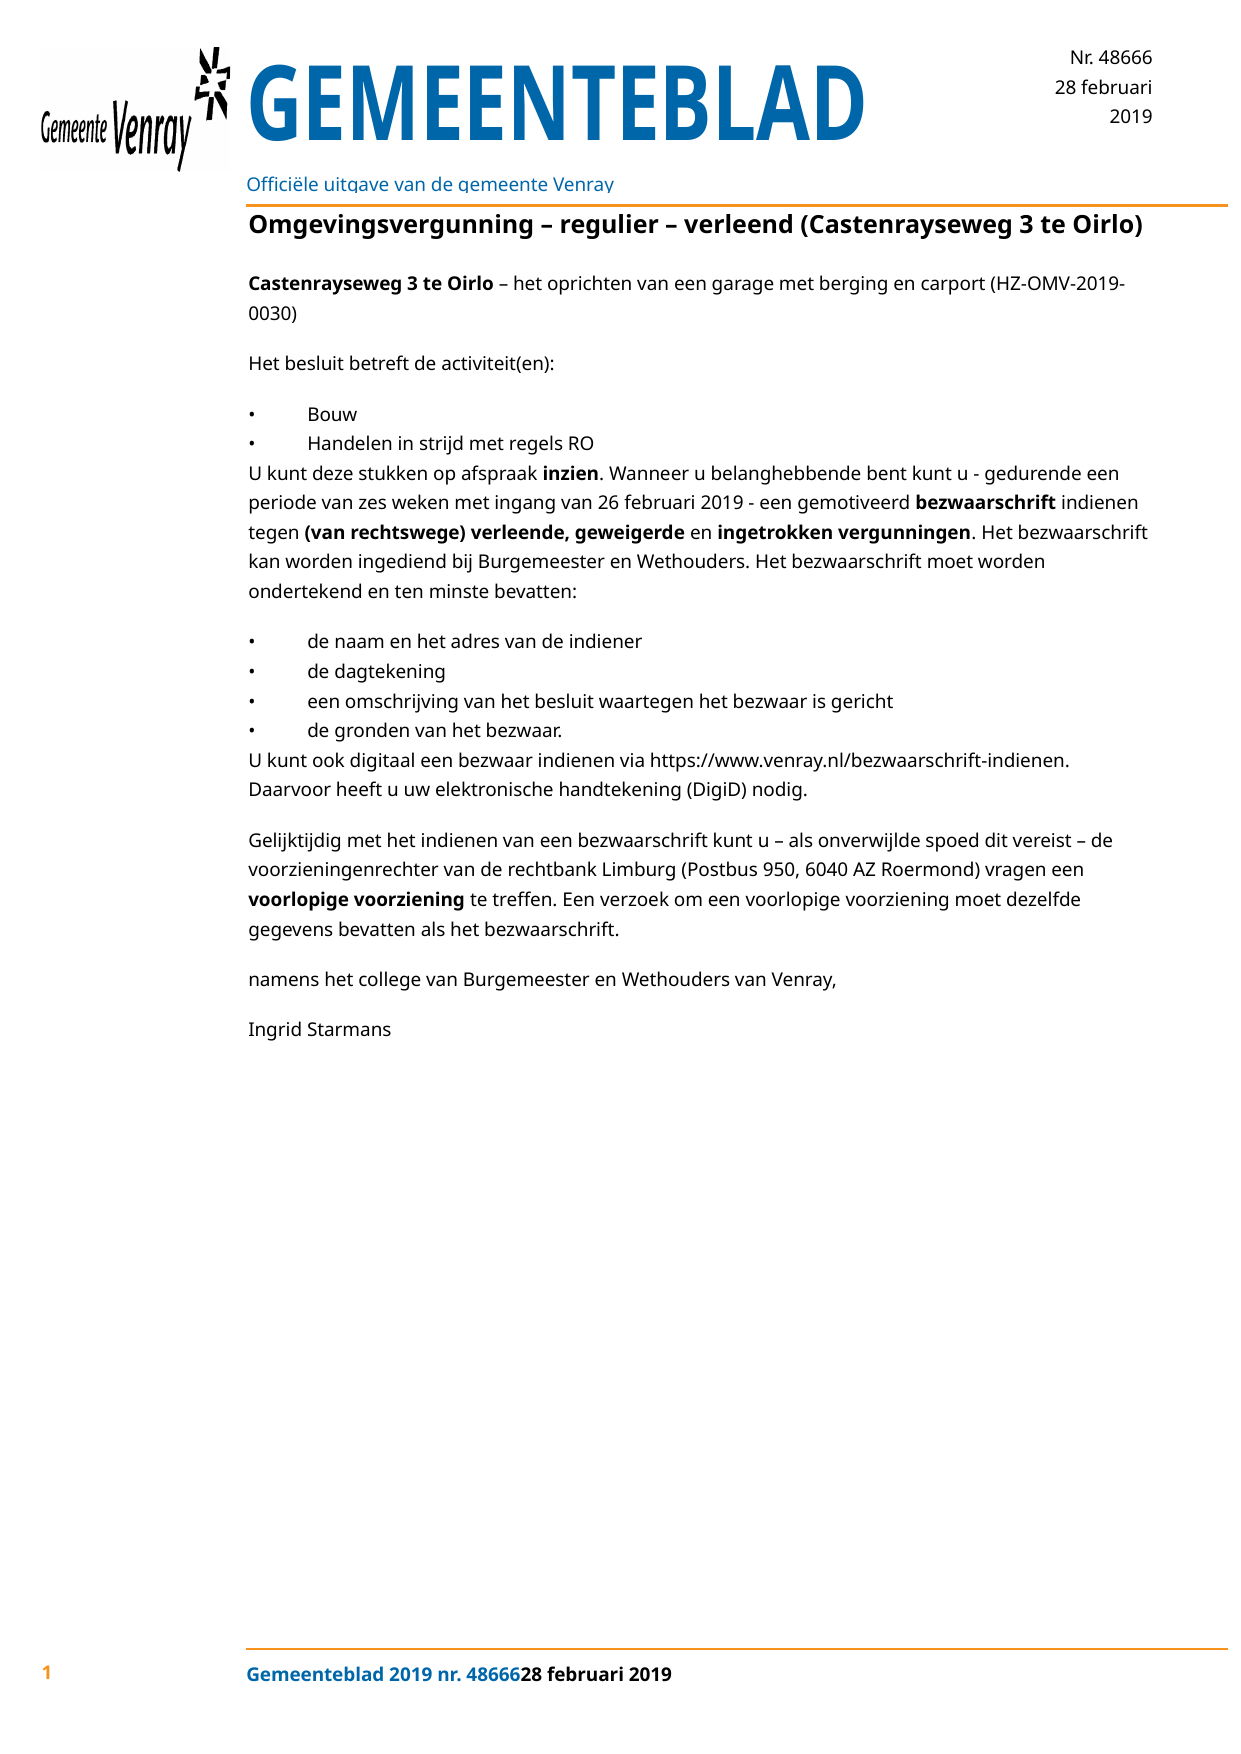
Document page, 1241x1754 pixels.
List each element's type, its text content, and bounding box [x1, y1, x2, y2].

text Het besluit betreft de activiteit(en): [248, 350, 1152, 376]
list de dagtekening [248, 658, 1152, 684]
list de naam en het adres van de indiener [248, 629, 1152, 654]
text namens het college van Burgemeester en Wethouders van Venray, [248, 966, 1152, 992]
list een omschrijving van het besluit waartegen het bezwaar is gericht [248, 688, 1152, 713]
text Omgevingsvergunning – regulier – verleend (Castenrayseweg 3 te Oirlo) [248, 207, 1152, 241]
list Handelen in strijd met regels RO [248, 430, 1152, 456]
list de gronden van het bezwaar. [248, 717, 1152, 743]
text U kunt deze stukken op afspraak inzien. Wanneer u belanghebbende bent kunt u - gedurende een periode van zes weken met ingang van 26 februari 2019 - een gemotiveerd bezwaarschrift indienen tegen (van rechtswege) verleende, geweigerde en ingetrokken vergunningen. Het bezwaarschrift kan worden ingediend bij Burgemeester en Wethouders. Het bezwaarschrift moet worden ondertekend en ten minste bevatten: [248, 460, 1152, 604]
text Gelijktijdig met het indienen van een bezwaarschrift kunt u – als onverwijlde spoed dit vereist – de voorzieningenrechter van de rechtbank Limburg (Postbus 950, 6040 AZ Roermond) vragen een voorlopige voorziening te treffen. Een verzoek om een voorlopige voorziening moet dezelfde gegevens bevatten als het bezwaarschrift. [248, 827, 1152, 941]
text Castenrayseweg 3 te Oirlo – het oprichten van een garage met berging en carport (HZ-OMV-2019-0030) [248, 270, 1152, 326]
picture [41, 47, 231, 172]
list Bouw [248, 401, 1152, 426]
text Ingrid Starmans [248, 1017, 1152, 1042]
text U kunt ook digitaal een bezwaar indienen via https://www.venray.nl/bezwaarschrift-indienen. Daarvoor heeft u uw elektronische handtekening (DigiD) nodig. [248, 747, 1152, 802]
